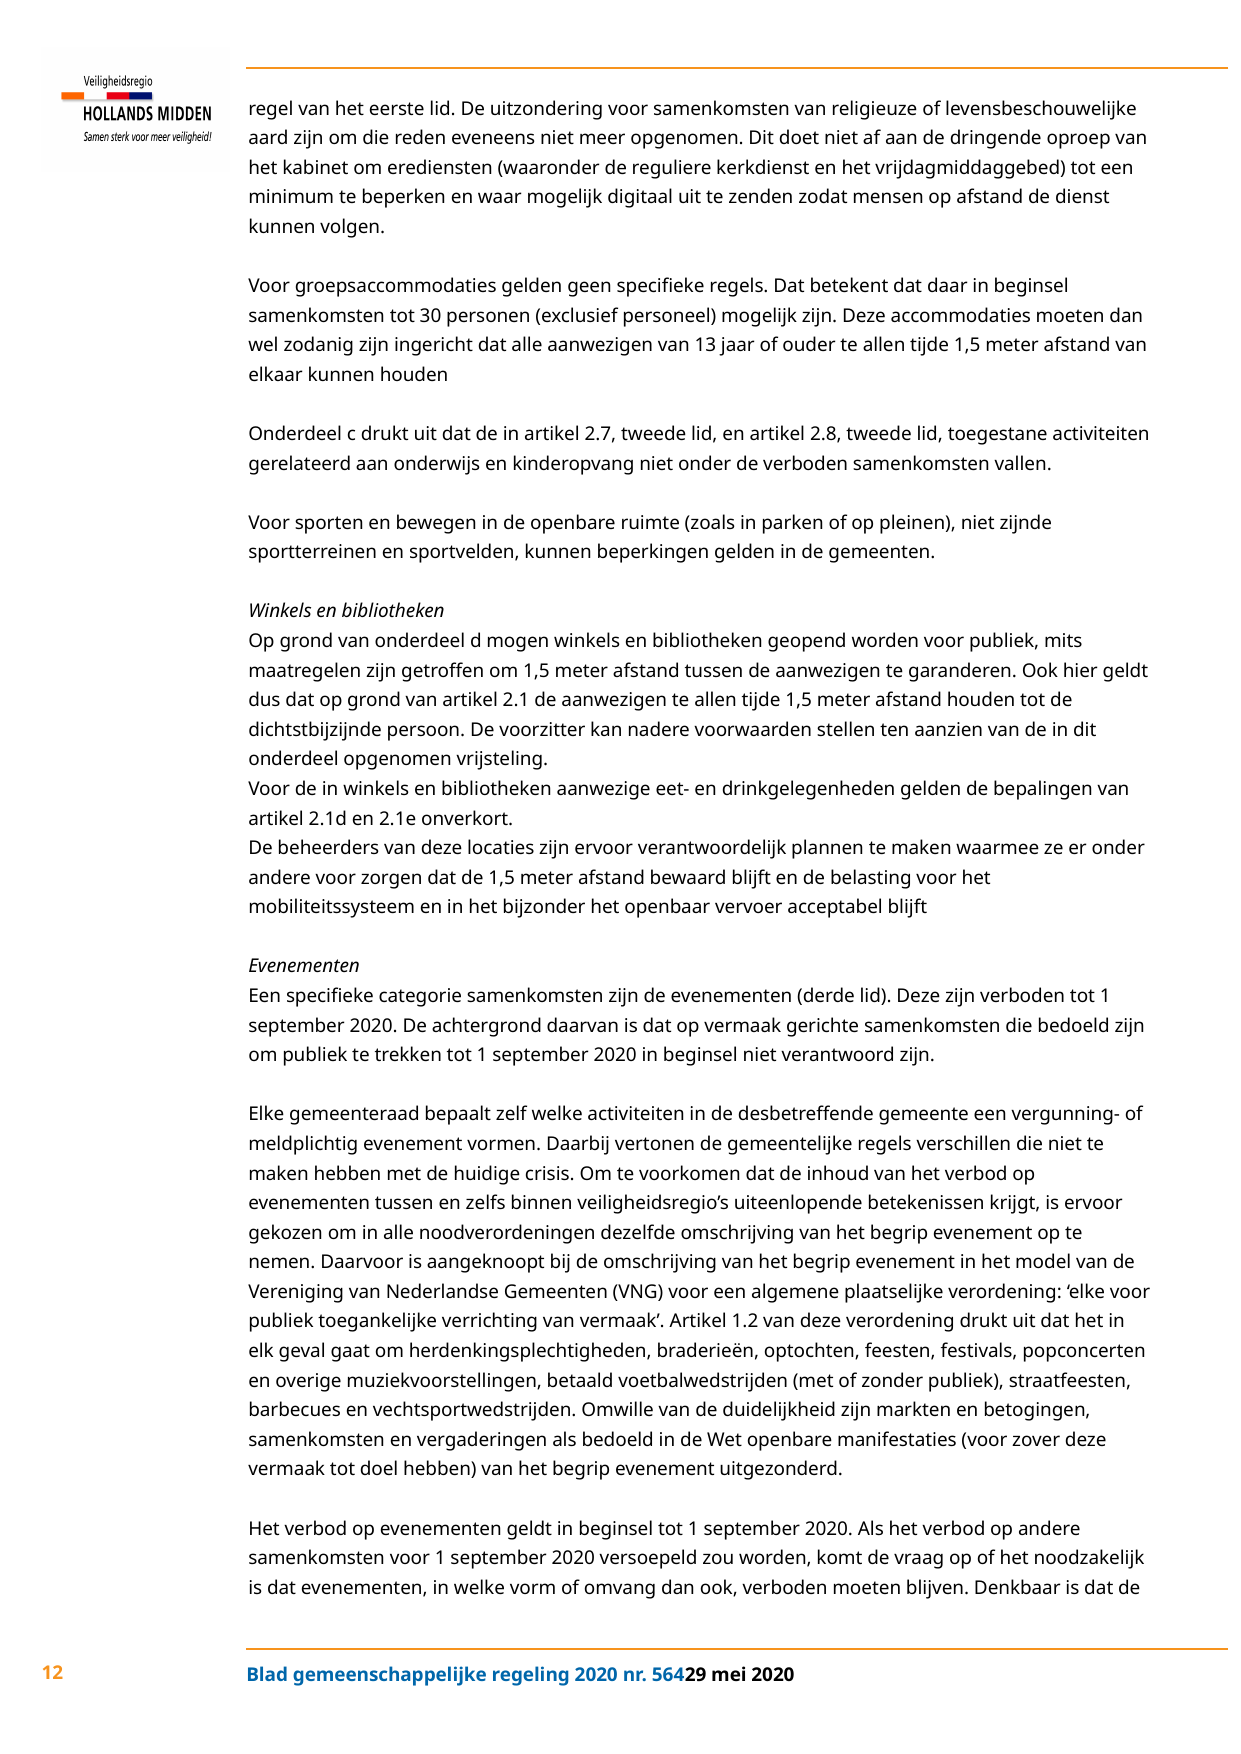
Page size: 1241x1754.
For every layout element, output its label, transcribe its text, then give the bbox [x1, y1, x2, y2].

text De beheerders van deze locaties zijn ervoor verantwoordelijk plannen te maken waarmee ze er onder andere voor zorgen dat de 1,5 meter afstand bewaard blijft en de belasting voor het mobiliteitssysteem en in het bijzonder het openbaar vervoer acceptabel blijft [248, 834, 1152, 919]
text Op grond van onderdeel d mogen winkels en bibliotheken geopend worden voor publiek, mits maatregelen zijn getroffen om 1,5 meter afstand tussen de aanwezigen te garanderen. Ook hier geldt dus dat op grond van artikel 2.1 de aanwezigen te allen tijde 1,5 meter afstand houden tot de dichtstbijzijnde persoon. De voorzitter kan nadere voorwaarden stellen ten aanzien van de in dit onderdeel opgenomen vrijsteling. [248, 627, 1152, 771]
text Een specifieke categorie samenkomsten zijn de evenementen (derde lid). Deze zijn verboden tot 1 september 2020. De achtergrond daarvan is dat op vermaak gerichte samenkomsten die bedoeld zijn om publiek te trekken tot 1 september 2020 in beginsel niet verantwoord zijn. [248, 982, 1152, 1067]
picture [41, 47, 231, 172]
text Onderdeel c drukt uit dat de in artikel 2.7, tweede lid, en artikel 2.8, tweede lid, toegestane activiteiten gerelateerd aan onderwijs en kinderopvang niet onder de verboden samenkomsten vallen. [248, 420, 1152, 476]
text Het verbod op evenementen geldt in beginsel tot 1 september 2020. Als het verbod op andere samenkomsten voor 1 september 2020 versoepeld zou worden, komt de vraag op of het noodzakelijk is dat evenementen, in welke vorm of omvang dan ook, verboden moeten blijven. Denkbaar is dat de [248, 1515, 1152, 1600]
text Winkels en bibliotheken [248, 598, 1152, 623]
text Evenementen [248, 953, 1152, 978]
text Voor sporten en bewegen in de openbare ruimte (zoals in parken of op pleinen), niet zijnde sportterreinen en sportvelden, kunnen beperkingen gelden in de gemeenten. [248, 509, 1152, 564]
text Voor groepsaccommodaties gelden geen specifieke regels. Dat betekent dat daar in beginsel samenkomsten tot 30 personen (exclusief personeel) mogelijk zijn. Deze accommodaties moeten dan wel zodanig zijn ingericht dat alle aanwezigen van 13 jaar of ouder te allen tijde 1,5 meter afstand van elkaar kunnen houden [248, 272, 1152, 387]
text Voor de in winkels en bibliotheken aanwezige eet- en drinkgelegenheden gelden de bepalingen van artikel 2.1d en 2.1e onverkort. [248, 775, 1152, 831]
text Elke gemeenteraad bepaalt zelf welke activiteiten in de desbetreffende gemeente een vergunning- of meldplichtig evenement vormen. Daarbij vertonen de gemeentelijke regels verschillen die niet te maken hebben met de huidige crisis. Om te voorkomen dat de inhoud van het verbod op evenementen tussen en zelfs binnen veiligheidsregio’s uiteenlopende betekenissen krijgt, is ervoor gekozen om in alle noodverordeningen dezelfde omschrijving van het begrip evenement op te nemen. Daarvoor is aangeknoopt bij de omschrijving van het begrip evenement in het model van de Vereniging van Nederlandse Gemeenten (VNG) voor een algemene plaatselijke verordening: ‘elke voor publiek toegankelijke verrichting van vermaak’. Artikel 1.2 van deze verordening drukt uit dat het in elk geval gaat om herdenkingsplechtigheden, braderieën, optochten, feesten, festivals, popconcerten en overige muziekvoorstellingen, betaald voetbalwedstrijden (met of zonder publiek), straatfeesten, barbecues en vechtsportwedstrijden. Omwille van de duidelijkheid zijn markten en betogingen, samenkomsten en vergaderingen als bedoeld in de Wet openbare manifestaties (voor zover deze vermaak tot doel hebben) van het begrip evenement uitgezonderd. [248, 1101, 1152, 1481]
text regel van het eerste lid. De uitzondering voor samenkomsten van religieuze of levensbeschouwelijke aard zijn om die reden eveneens niet meer opgenomen. Dit doet niet af aan de dringende oproep van het kabinet om erediensten (waaronder de reguliere kerkdienst en het vrijdagmiddaggebed) tot een minimum te beperken en waar mogelijk digitaal uit te zenden zodat mensen op afstand de dienst kunnen volgen. [248, 95, 1152, 239]
